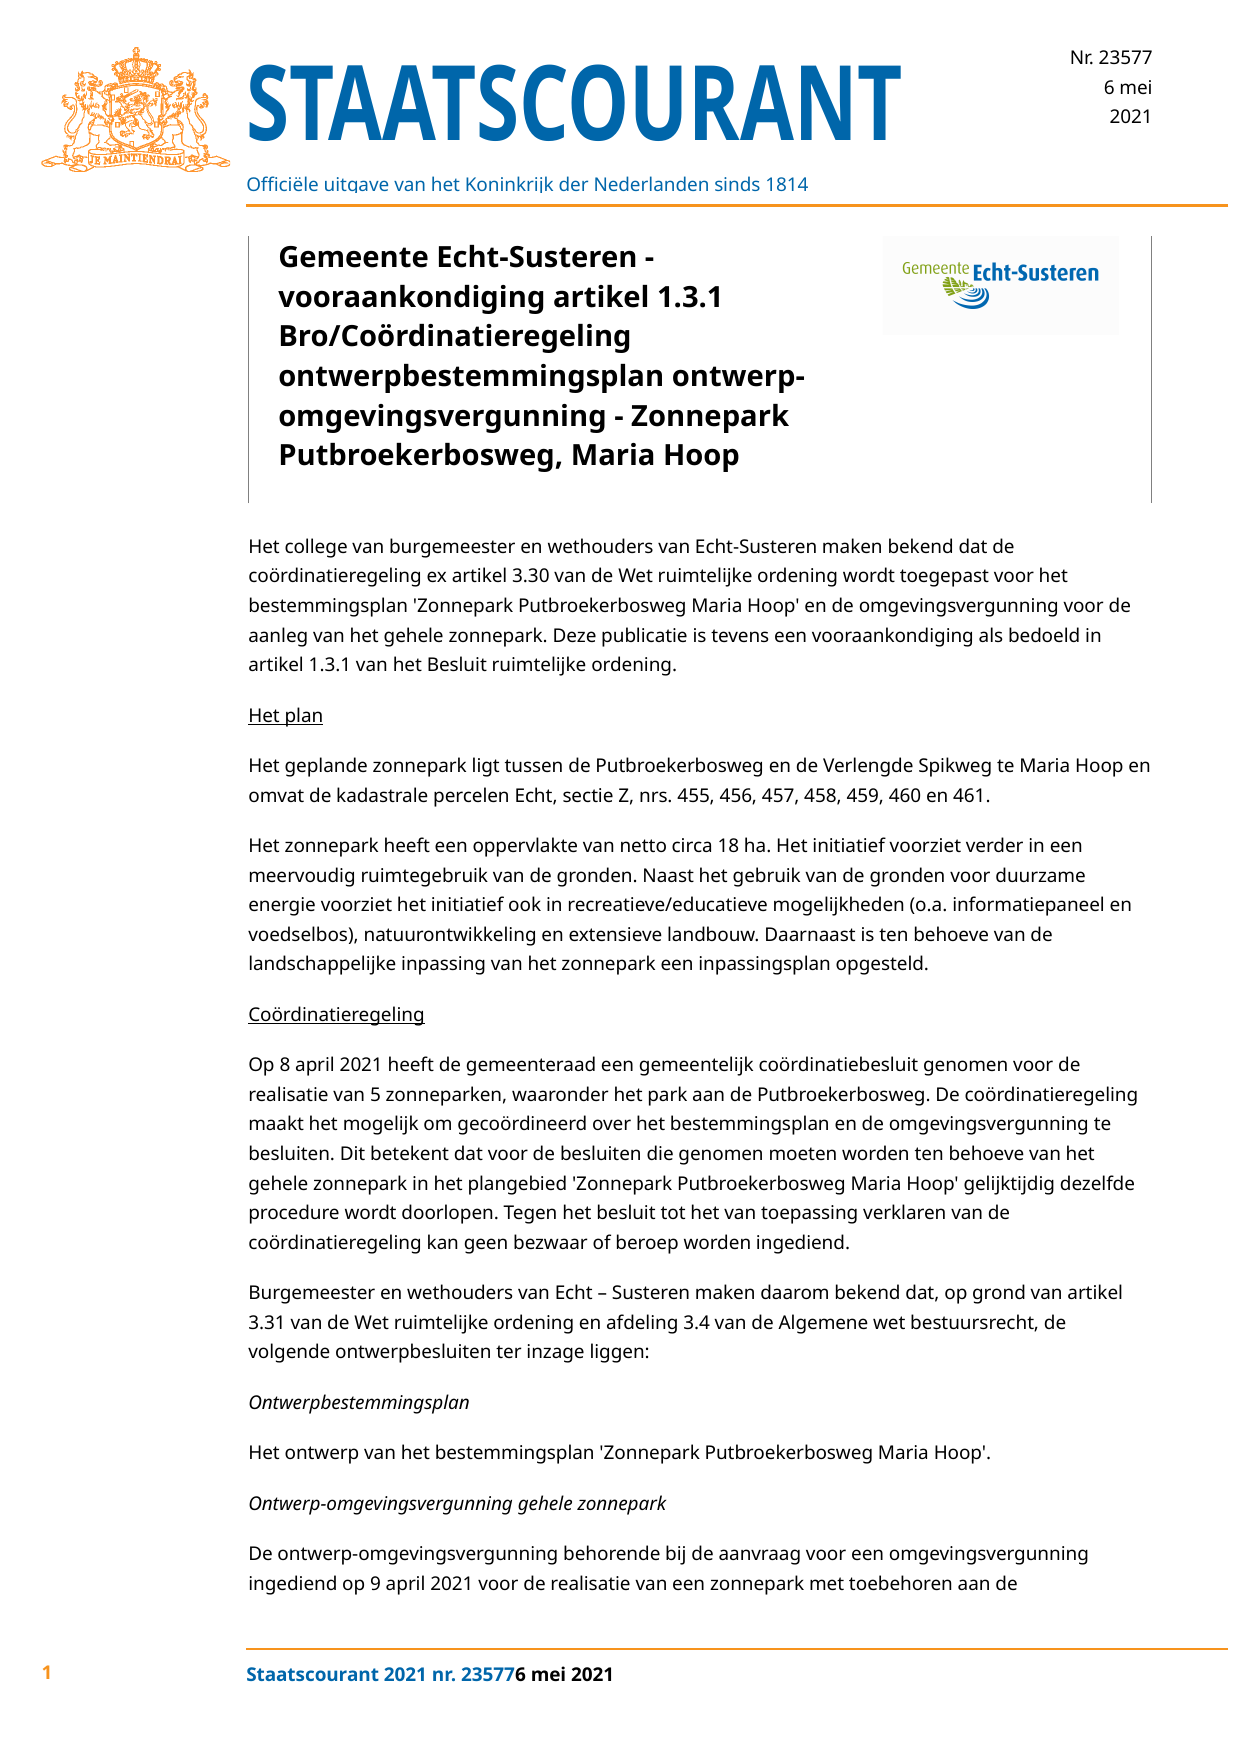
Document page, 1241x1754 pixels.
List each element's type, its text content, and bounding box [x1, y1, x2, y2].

text Het plan [248, 702, 1152, 727]
table_header [850, 236, 1151, 503]
text Het zonnepark heeft een oppervlakte van netto circa 18 ha. Het initiatief voorziet verder in een meervoudig ruimtegebruik van de gronden. Naast het gebruik van de gronden voor duurzame energie voorziet het initiatief ook in recreatieve/educatieve mogelijkheden (o.a. informatiepaneel en voedselbos), natuurontwikkeling en extensieve landbouw. Daarnaast is ten behoeve van de landschappelijke inpassing van het zonnepark een inpassingsplan opgesteld. [248, 832, 1152, 976]
text Op 8 april 2021 heeft de gemeenteraad een gemeentelijk coördinatiebesluit genomen voor de realisatie van 5 zonneparken, waaronder het park aan de Putbroekerbosweg. De coördinatieregeling maakt het mogelijk om gecoördineerd over het bestemmingsplan en de omgevingsvergunning te besluiten. Dit betekent dat voor de besluiten die genomen moeten worden ten behoeve van het gehele zonnepark in het plangebied 'Zonnepark Putbroekerbosweg Maria Hoop' gelijktijdig dezelfde procedure wordt doorlopen. Tegen het besluit tot het van toepassing verklaren van de coördinatieregeling kan geen bezwaar of beroep worden ingediend. [248, 1051, 1152, 1254]
picture [882, 236, 1119, 335]
text Ontwerpbestemmingsplan [248, 1389, 1152, 1414]
text Het geplande zonnepark ligt tussen de Putbroekerbosweg en de Verlengde Spikweg te Maria Hoop en omvat de kadastrale percelen Echt, sectie Z, nrs. 455, 456, 457, 458, 459, 460 en 461. [248, 752, 1152, 807]
text Ontwerp-omgevingsvergunning gehele zonnepark [248, 1490, 1152, 1515]
text De ontwerp-omgevingsvergunning behorende bij de aanvraag voor een omgevingsvergunning ingediend op 9 april 2021 voor de realisatie van een zonnepark met toebehoren aan de [248, 1540, 1152, 1595]
table_header Gemeente Echt-Susteren - vooraankondiging artikel 1.3.1 Bro/Coördinatieregeling ontwerpbestemmingsplan ontwerp-omgevingsvergunning - Zonnepark Putbroekerbosweg, Maria Hoop [249, 236, 850, 503]
text Coördinatieregeling [248, 1001, 1152, 1027]
text Burgemeester en wethouders van Echt – Susteren maken daarom bekend dat, op grond van artikel 3.31 van de Wet ruimtelijke ordening en afdeling 3.4 van de Algemene wet bestuursrecht, de volgende ontwerpbesluiten ter inzage liggen: [248, 1279, 1152, 1364]
picture [41, 47, 231, 172]
text Het college van burgemeester en wethouders van Echt-Susteren maken bekend dat de coördinatieregeling ex artikel 3.30 van de Wet ruimtelijke ordening wordt toegepast voor het bestemmingsplan 'Zonnepark Putbroekerbosweg Maria Hoop' en de omgevingsvergunning voor de aanleg van het gehele zonnepark. Deze publicatie is tevens een vooraankondiging als bedoeld in artikel 1.3.1 van het Besluit ruimtelijke ordening. [248, 533, 1152, 677]
text Het ontwerp van het bestemmingsplan 'Zonnepark Putbroekerbosweg Maria Hoop'. [248, 1439, 1152, 1465]
